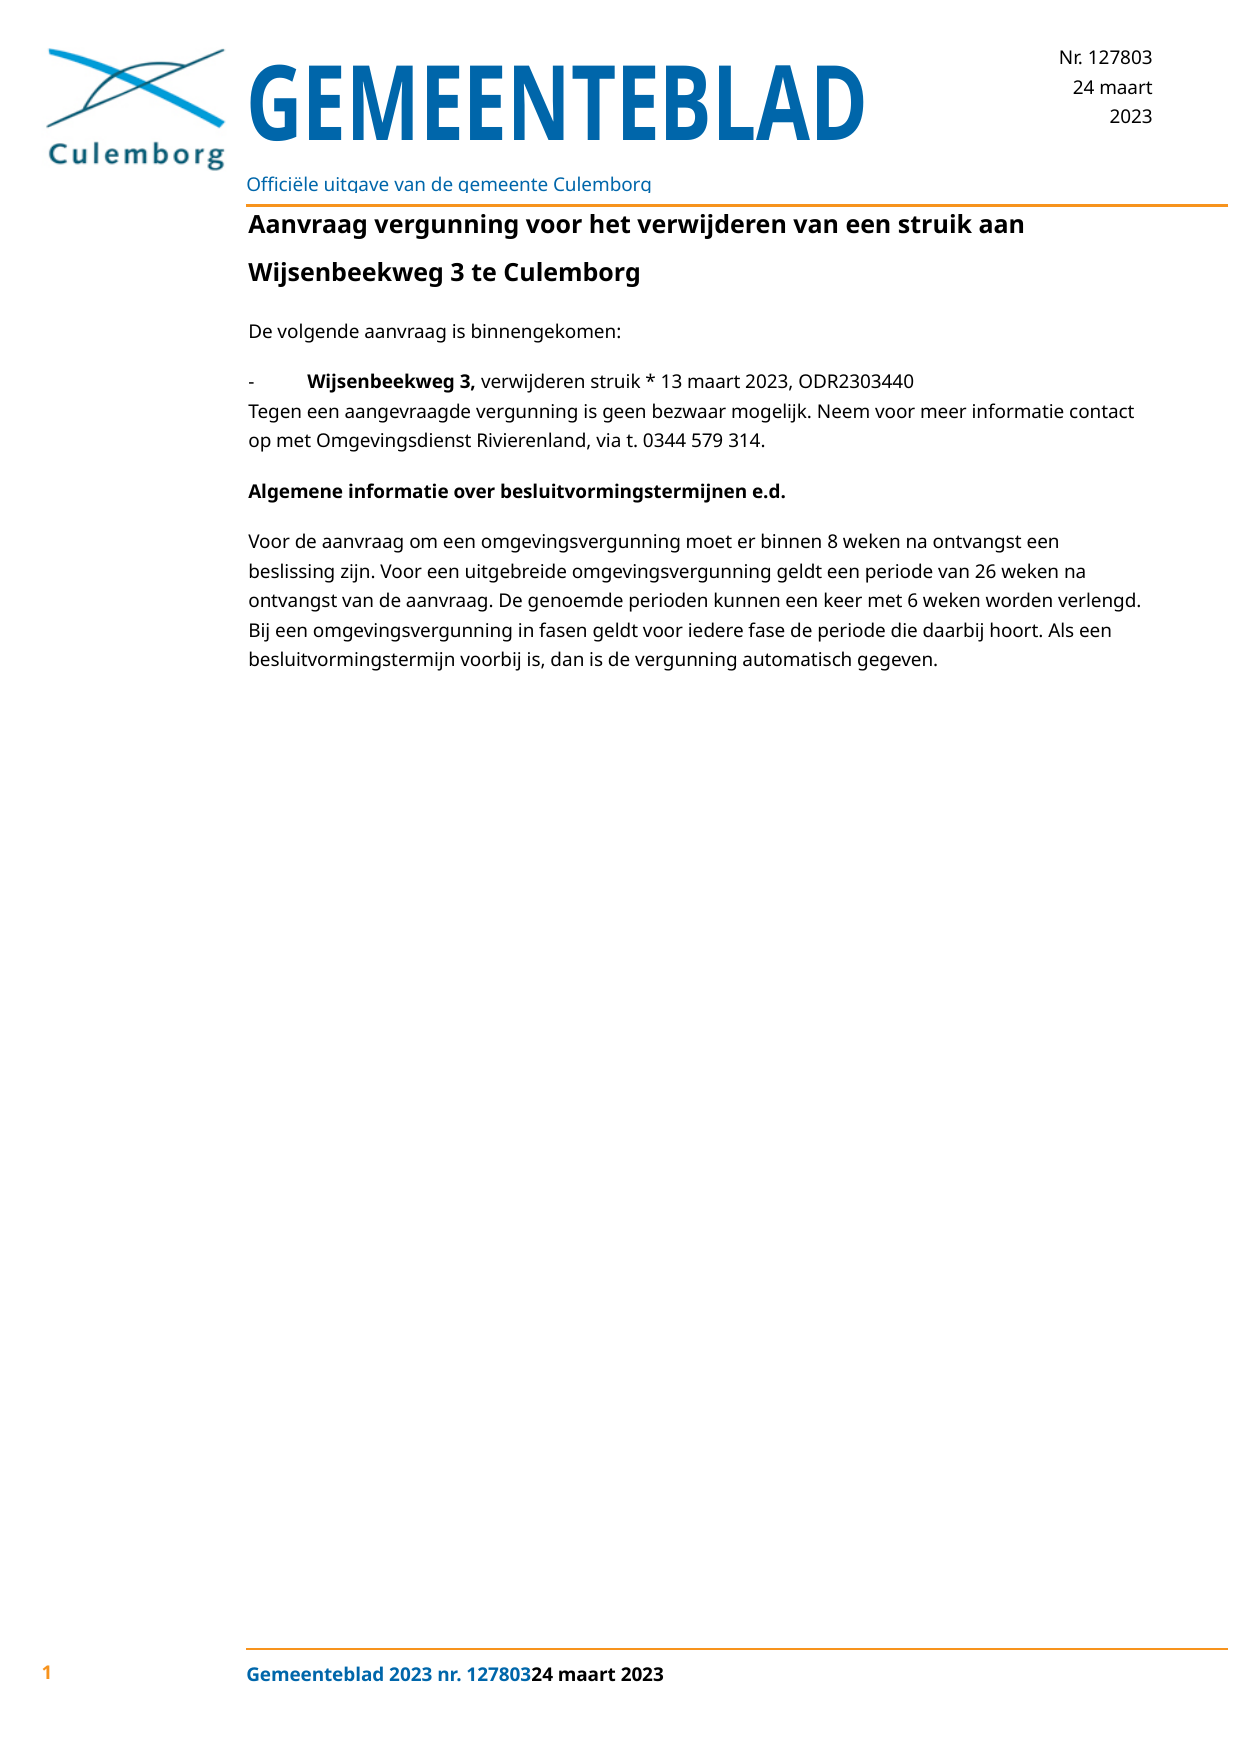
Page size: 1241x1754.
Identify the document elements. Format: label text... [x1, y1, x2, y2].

picture [41, 47, 231, 172]
text Tegen een aangevraagde vergunning is geen bezwaar mogelijk. Neem voor meer informatie contact op met Omgevingsdienst Rivierenland, via t. 0344 579 314. [248, 398, 1152, 453]
list Wijsenbeekweg 3, verwijderen struik * 13 maart 2023, ODR2303440 [248, 368, 1152, 394]
text Algemene informatie over besluitvormingstermijnen e.d. [248, 478, 1152, 504]
text Aanvraag vergunning voor het verwijderen van een struik aan Wijsenbeekweg 3 te Culemborg [248, 207, 1152, 288]
text Voor de aanvraag om een omgevingsvergunning moet er binnen 8 weken na ontvangst een beslissing zijn. Voor een uitgebreide omgevingsvergunning geldt een periode van 26 weken na ontvangst van de aanvraag. De genoemde perioden kunnen een keer met 6 weken worden verlengd. Bij een omgevingsvergunning in fasen geldt voor iedere fase de periode die daarbij hoort. Als een besluitvormingstermijn voorbij is, dan is de vergunning automatisch gegeven. [248, 528, 1152, 672]
text De volgende aanvraag is binnengekomen: [248, 318, 1152, 344]
